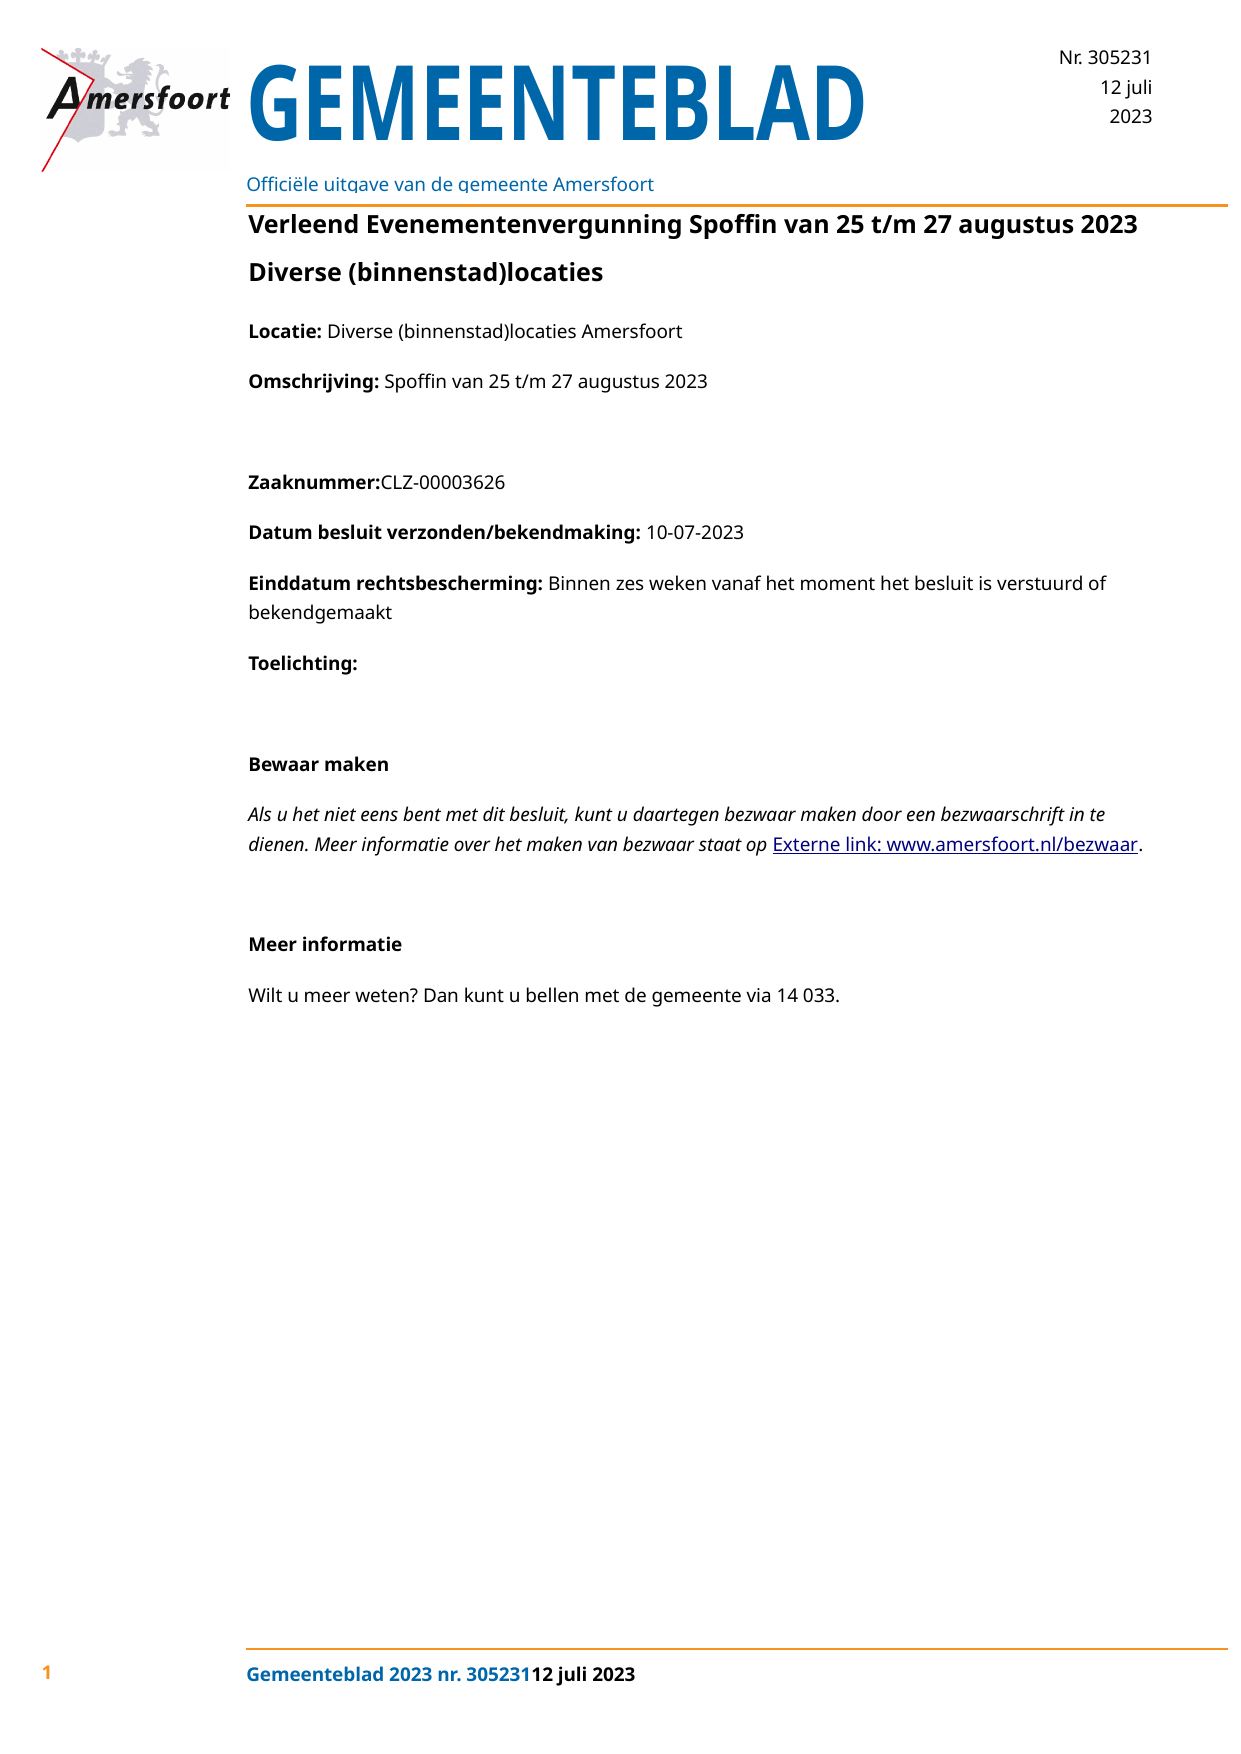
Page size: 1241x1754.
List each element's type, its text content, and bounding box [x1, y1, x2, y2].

text Als u het niet eens bent met dit besluit, kunt u daartegen bezwaar maken door een bezwaarschrift in te dienen. Meer informatie over het maken van bezwaar staat op Externe link: www.amersfoort.nl/bezwaar. [248, 801, 1152, 857]
text Wilt u meer weten? Dan kunt u bellen met de gemeente via 14 033. [248, 982, 1152, 1008]
text Omschrijving: Spoffin van 25 t/m 27 augustus 2023 [248, 368, 1152, 394]
text Meer informatie [248, 932, 1152, 957]
text Toelichting: [248, 650, 1152, 676]
text Locatie: Diverse (binnenstad)locaties Amersfoort [248, 318, 1152, 344]
text Zaaknummer:CLZ-00003626 [248, 469, 1152, 495]
text Einddatum rechtsbescherming: Binnen zes weken vanaf het moment het besluit is verstuurd of bekendgemaakt [248, 570, 1152, 625]
text Verleend Evenementenvergunning Spoffin van 25 t/m 27 augustus 2023 Diverse (binnenstad)locaties [248, 207, 1152, 288]
text Bewaar maken [248, 751, 1152, 777]
picture [41, 47, 231, 172]
text Datum besluit verzonden/bekendmaking: 10-07-2023 [248, 519, 1152, 545]
